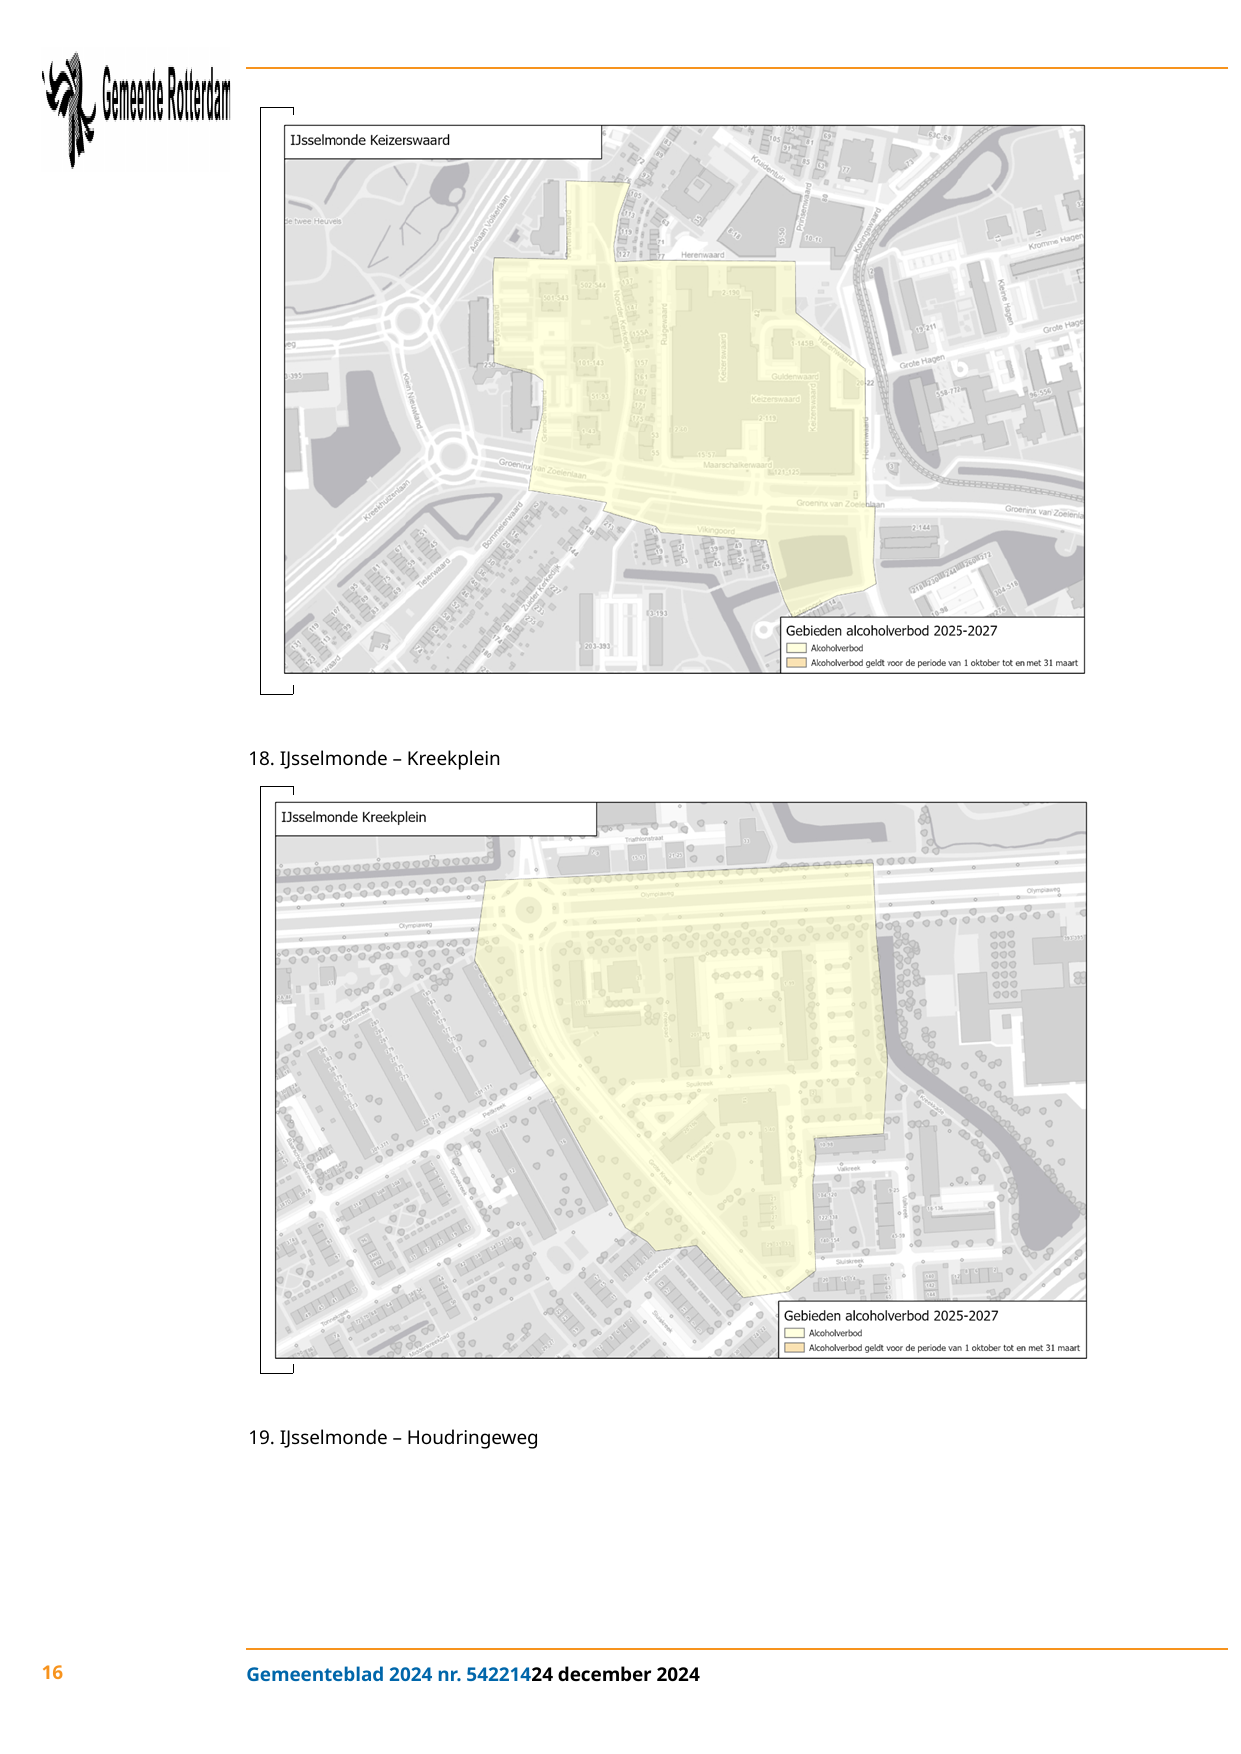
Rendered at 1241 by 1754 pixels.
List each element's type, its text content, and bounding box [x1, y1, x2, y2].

picture [268, 795, 1095, 1364]
text 18. IJsselmonde – Kreekplein [248, 745, 1152, 771]
picture [41, 47, 231, 172]
text 19. IJsselmonde – Houdringeweg [248, 1424, 1152, 1449]
picture [268, 115, 1095, 685]
